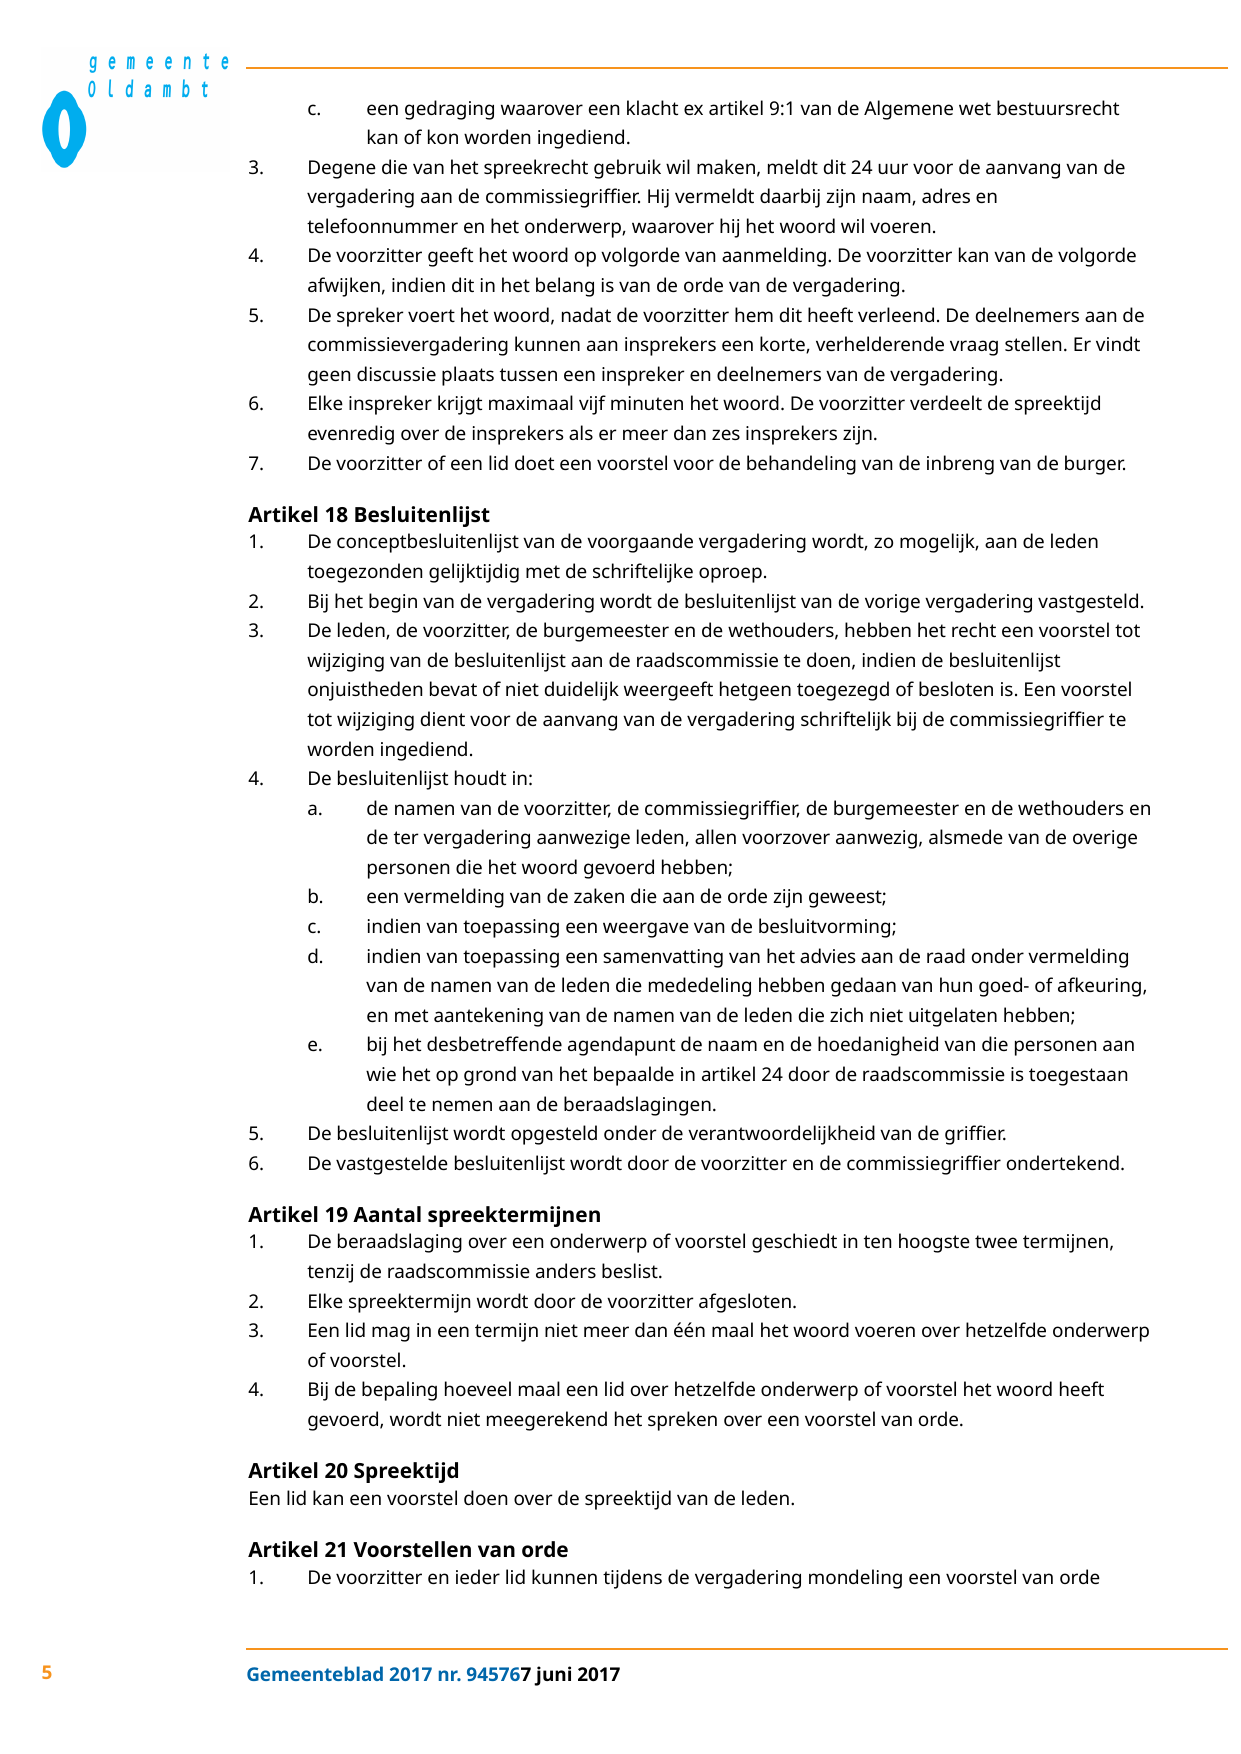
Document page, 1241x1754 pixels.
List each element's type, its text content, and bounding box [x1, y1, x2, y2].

list Degene die van het spreekrecht gebruik wil maken, meldt dit 24 uur voor de aanvang van de vergadering aan de commissiegriffier. Hij vermeldt daarbij zijn naam, adres en telefoonnummer en het onderwerp, waarover hij het woord wil voeren. [248, 154, 1152, 239]
list indien van toepassing een samenvatting van het advies aan de raad onder vermelding van de namen van de leden die mededeling hebben gedaan van hun goed- of afkeuring, en met aantekening van de namen van de leden die zich niet uitgelaten hebben; [307, 943, 1152, 1028]
list De voorzitter of een lid doet een voorstel voor de behandeling van de inbreng van de burger. [248, 450, 1152, 476]
list De besluitenlijst houdt in: [248, 765, 1152, 791]
list Een lid mag in een termijn niet meer dan één maal het woord voeren over hetzelfde onderwerp of voorstel. [248, 1317, 1152, 1373]
list Bij de bepaling hoeveel maal een lid over hetzelfde onderwerp of voorstel het woord heeft gevoerd, wordt niet meegerekend het spreken over een voorstel van orde. [248, 1377, 1152, 1432]
list De voorzitter en ieder lid kunnen tijdens de vergadering mondeling een voorstel van orde [248, 1564, 1152, 1590]
list De beraadslaging over een onderwerp of voorstel geschiedt in ten hoogste twee termijnen, tenzij de raadscommissie anders beslist. [248, 1229, 1152, 1284]
list De spreker voert het woord, nadat de voorzitter hem dit heeft verleend. De deelnemers aan de commissievergadering kunnen aan insprekers een korte, verhelderende vraag stellen. Er vindt geen discussie plaats tussen een inspreker en deelnemers van de vergadering. [248, 302, 1152, 387]
list Elke spreektermijn wordt door de voorzitter afgesloten. [248, 1288, 1152, 1314]
text Een lid kan een voorstel doen over de spreektijd van de leden. [248, 1485, 1152, 1511]
list Bij het begin van de vergadering wordt de besluitenlijst van de vorige vergadering vastgesteld. [248, 588, 1152, 613]
text Artikel 19 Aantal spreektermijnen [248, 1200, 1152, 1229]
list De leden, de voorzitter, de burgemeester en de wethouders, hebben het recht een voorstel tot wijziging van de besluitenlijst aan de raadscommissie te doen, indien de besluitenlijst onjuistheden bevat of niet duidelijk weergeeft hetgeen toegezegd of besloten is. Een voorstel tot wijziging dient voor de aanvang van de vergadering schriftelijk bij de commissiegriffier te worden ingediend. [248, 617, 1152, 761]
text Artikel 21 Voorstellen van orde [248, 1536, 1152, 1564]
list een gedraging waarover een klacht ex artikel 9:1 van de Algemene wet bestuursrecht kan of kon worden ingediend. [307, 95, 1152, 150]
list bij het desbetreffende agendapunt de naam en de hoedanigheid van die personen aan wie het op grond van het bepaalde in artikel 24 door de raadscommissie is toegestaan deel te nemen aan de beraadslagingen. [307, 1032, 1152, 1116]
list De conceptbesluitenlijst van de voorgaande vergadering wordt, zo mogelijk, aan de leden toegezonden gelijktijdig met de schriftelijke oproep. [248, 529, 1152, 584]
text Artikel 20 Spreektijd [248, 1457, 1152, 1485]
list de namen van de voorzitter, de commissiegriffier, de burgemeester en de wethouders en de ter vergadering aanwezige leden, allen voorzover aanwezig, alsmede van de overige personen die het woord gevoerd hebben; [307, 795, 1152, 880]
picture [41, 47, 231, 172]
list indien van toepassing een weergave van de besluitvorming; [307, 913, 1152, 939]
list De vastgestelde besluitenlijst wordt door de voorzitter en de commissiegriffier ondertekend. [248, 1150, 1152, 1176]
list Elke inspreker krijgt maximaal vijf minuten het woord. De voorzitter verdeelt de spreektijd evenredig over de insprekers als er meer dan zes insprekers zijn. [248, 391, 1152, 446]
text Artikel 18 Besluitenlijst [248, 500, 1152, 529]
list De besluitenlijst wordt opgesteld onder de verantwoordelijkheid van de griffier. [248, 1120, 1152, 1146]
list De voorzitter geeft het woord op volgorde van aanmelding. De voorzitter kan van de volgorde afwijken, indien dit in het belang is van de orde van de vergadering. [248, 243, 1152, 298]
list een vermelding van de zaken die aan de orde zijn geweest; [307, 884, 1152, 909]
